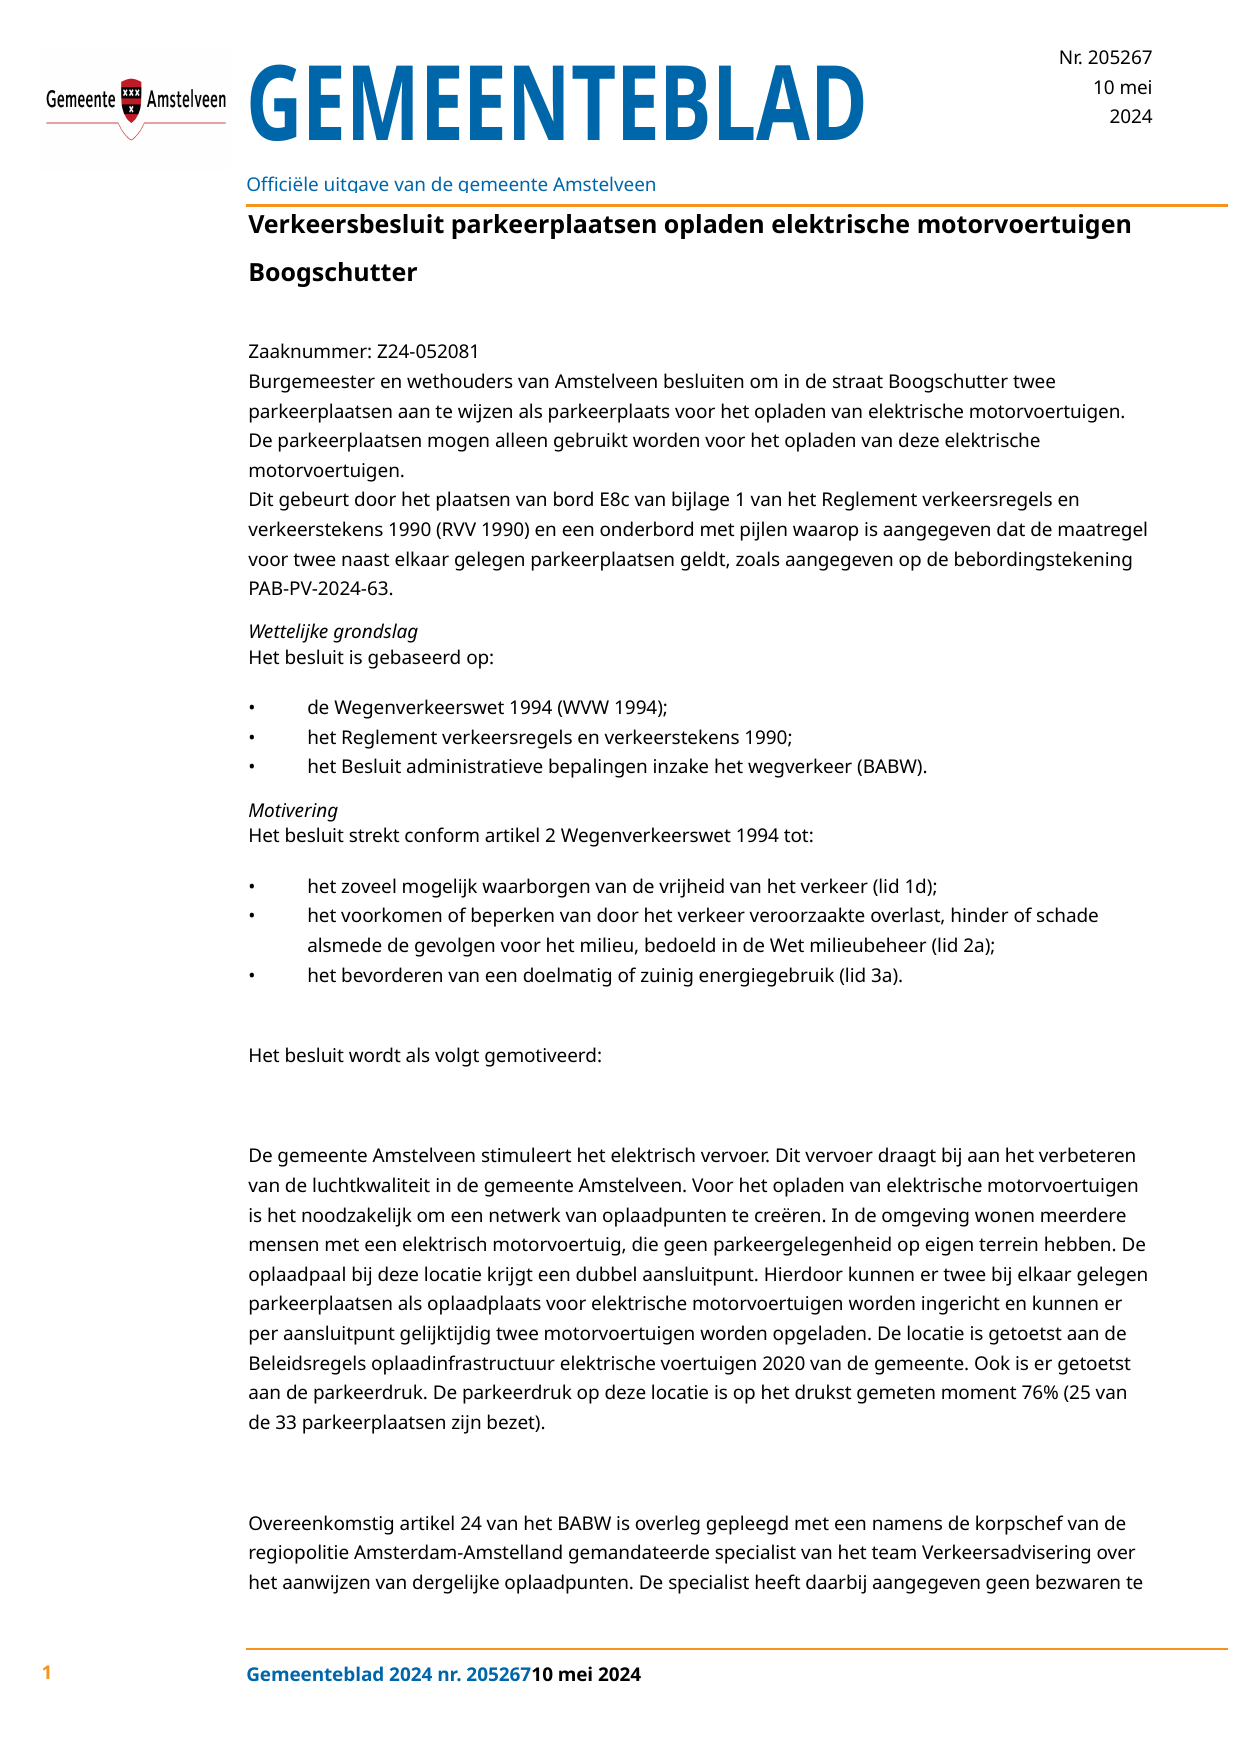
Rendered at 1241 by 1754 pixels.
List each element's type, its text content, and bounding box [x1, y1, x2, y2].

text Zaaknummer: Z24-052081 [248, 339, 1152, 364]
text Verkeersbesluit parkeerplaatsen opladen elektrische motorvoertuigen Boogschutter [248, 207, 1152, 288]
list het Reglement verkeersregels en verkeerstekens 1990; [248, 724, 1152, 750]
text Wettelijke grondslag [248, 618, 1152, 644]
list de Wegenverkeerswet 1994 (WVW 1994); [248, 694, 1152, 720]
list het voorkomen of beperken van door het verkeer veroorzaakte overlast, hinder of schade alsmede de gevolgen voor het milieu, bedoeld in de Wet milieubeheer (lid 2a); [248, 903, 1152, 958]
picture [41, 47, 231, 172]
list het bevorderen van een doelmatig of zuinig energiegebruik (lid 3a). [248, 962, 1152, 987]
text Het besluit strekt conform artikel 2 Wegenverkeerswet 1994 tot: [248, 823, 1152, 848]
text Overeenkomstig artikel 24 van het BABW is overleg gepleegd met een namens de korpschef van de regiopolitie Amsterdam-Amstelland gemandateerde specialist van het team Verkeersadvisering over het aanwijzen van dergelijke oplaadpunten. De specialist heeft daarbij aangegeven geen bezwaren te [248, 1510, 1152, 1594]
text De gemeente Amstelveen stimuleert het elektrisch vervoer. Dit vervoer draagt bij aan het verbeteren van de luchtkwaliteit in de gemeente Amstelveen. Voor het opladen van elektrische motorvoertuigen is het noodzakelijk om een netwerk van oplaadpunten te creëren. In de omgeving wonen meerdere mensen met een elektrisch motorvoertuig, die geen parkeergelegenheid op eigen terrein hebben. De oplaadpaal bij deze locatie krijgt een dubbel aansluitpunt. Hierdoor kunnen er twee bij elkaar gelegen parkeerplaatsen als oplaadplaats voor elektrische motorvoertuigen worden ingericht en kunnen er per aansluitpunt gelijktijdig twee motorvoertuigen worden opgeladen. De locatie is getoetst aan de Beleidsregels oplaadinfrastructuur elektrische voertuigen 2020 van de gemeente. Ook is er getoetst aan de parkeerdruk. De parkeerdruk op deze locatie is op het drukst gemeten moment 76% (25 van de 33 parkeerplaatsen zijn bezet). [248, 1143, 1152, 1434]
text Dit gebeurt door het plaatsen van bord E8c van bijlage 1 van het Reglement verkeersregels en verkeerstekens 1990 (RVV 1990) en een onderbord met pijlen waarop is aangegeven dat de maatregel voor twee naast elkaar gelegen parkeerplaatsen geldt, zoals aangegeven op de bebordingstekening PAB-PV-2024-63. [248, 487, 1152, 601]
list het zoveel mogelijk waarborgen van de vrijheid van het verkeer (lid 1d); [248, 873, 1152, 899]
list het Besluit administratieve bepalingen inzake het wegverkeer (BABW). [248, 754, 1152, 779]
text Motivering [248, 797, 1152, 823]
text Het besluit is gebaseerd op: [248, 644, 1152, 670]
text Burgemeester en wethouders van Amstelveen besluiten om in de straat Boogschutter twee parkeerplaatsen aan te wijzen als parkeerplaats voor het opladen van elektrische motorvoertuigen. De parkeerplaatsen mogen alleen gebruikt worden voor het opladen van deze elektrische motorvoertuigen. [248, 368, 1152, 483]
text Het besluit wordt als volgt gemotiveerd: [248, 1042, 1152, 1067]
